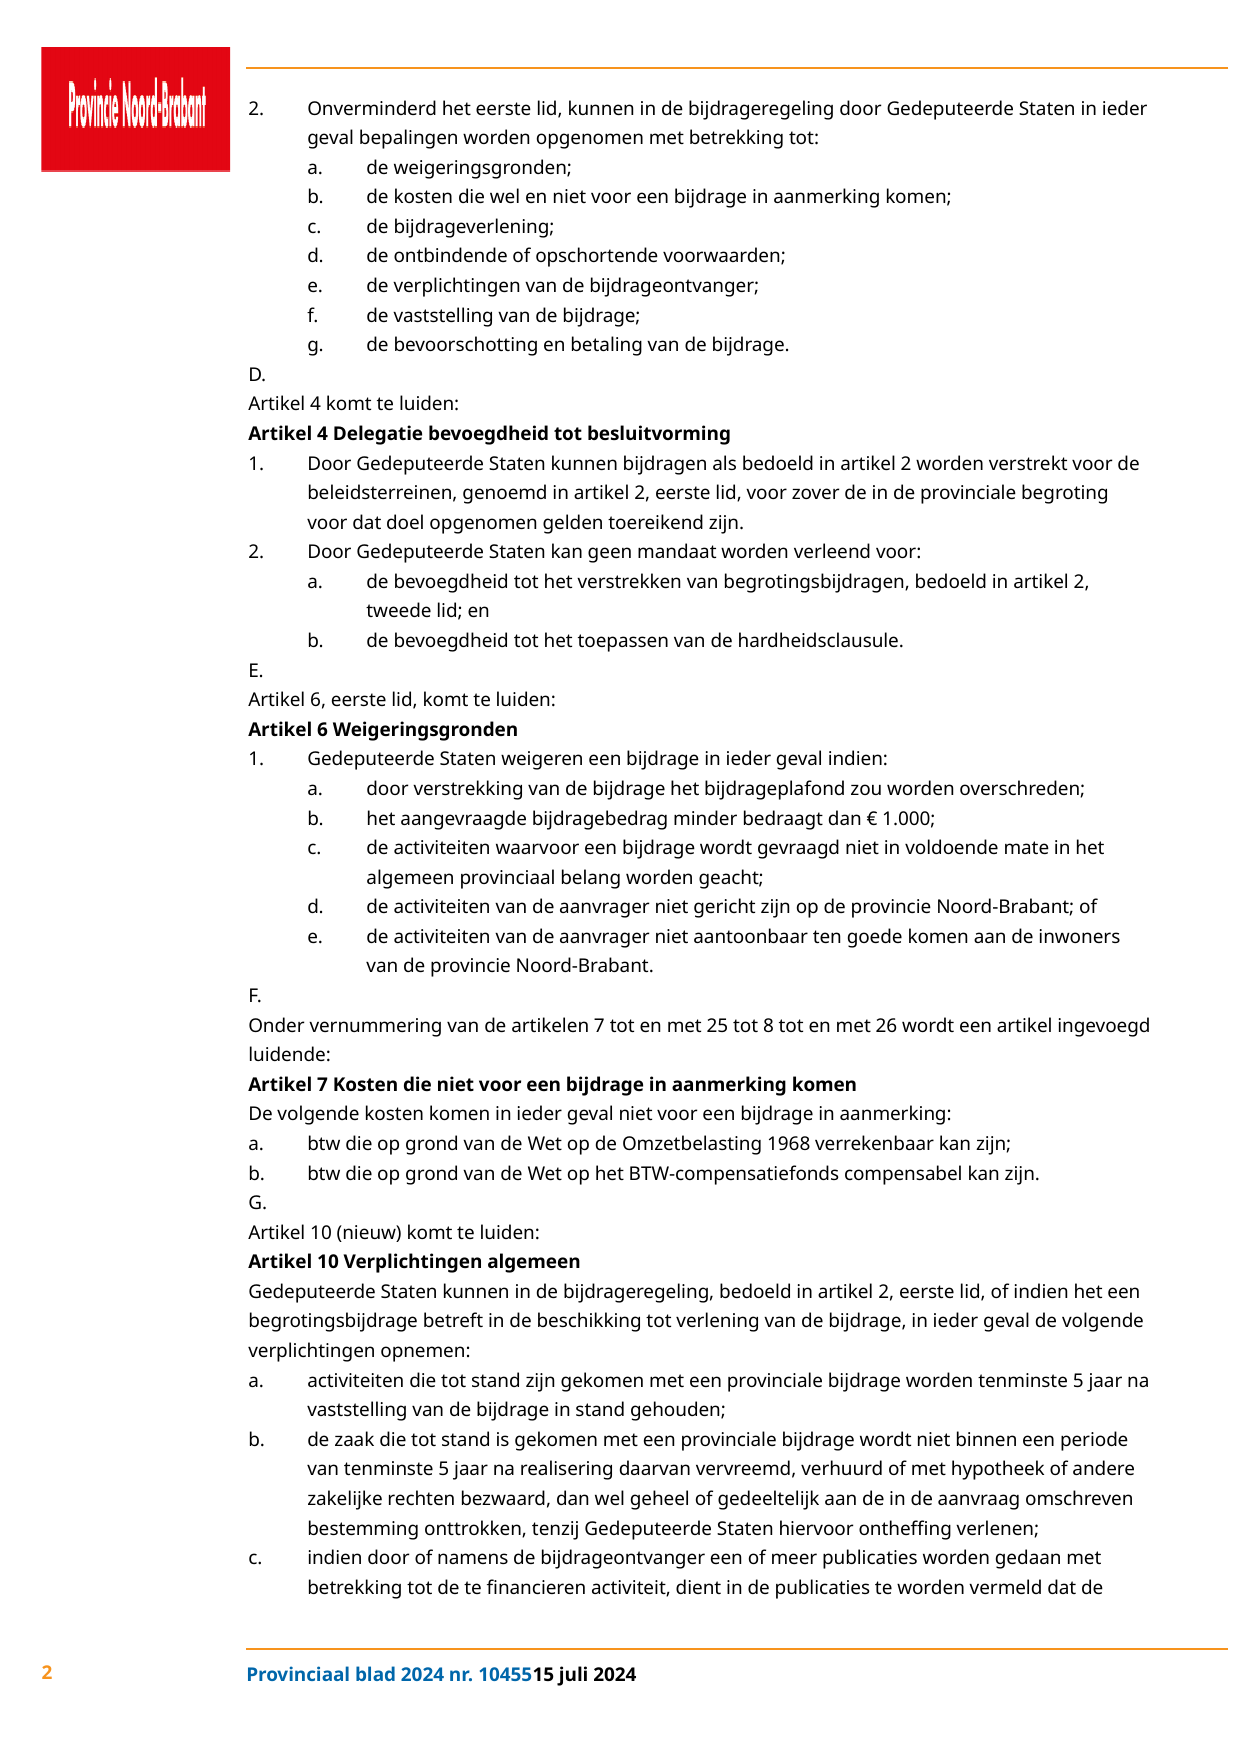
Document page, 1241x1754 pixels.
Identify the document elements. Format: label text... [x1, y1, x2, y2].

picture [41, 47, 231, 172]
text Artikel 10 (nieuw) komt te luiden: [248, 1219, 1152, 1245]
text D. [248, 361, 1152, 387]
list btw die op grond van de Wet op het BTW-compensatiefonds compensabel kan zijn. [248, 1160, 1152, 1186]
text Artikel 4 komt te luiden: [248, 391, 1152, 416]
text E. [248, 657, 1152, 683]
list de activiteiten van de aanvrager niet gericht zijn op de provincie Noord-Brabant; of [307, 893, 1152, 919]
list de bijdrageverlening; [307, 213, 1152, 239]
list btw die op grond van de Wet op de Omzetbelasting 1968 verrekenbaar kan zijn; [248, 1130, 1152, 1156]
list de weigeringsgronden; [307, 154, 1152, 180]
text Artikel 6, eerste lid, komt te luiden: [248, 686, 1152, 712]
list Door Gedeputeerde Staten kunnen bijdragen als bedoeld in artikel 2 worden verstrekt voor de beleidsterreinen, genoemd in artikel 2, eerste lid, voor zover de in de provinciale begroting voor dat doel opgenomen gelden toereikend zijn. [248, 450, 1152, 535]
list indien door of namens de bijdrageontvanger een of meer publicaties worden gedaan met betrekking tot de te financieren activiteit, dient in de publicaties te worden vermeld dat de [248, 1544, 1152, 1600]
list de kosten die wel en niet voor een bijdrage in aanmerking komen; [307, 183, 1152, 209]
list de bevoorschotting en betaling van de bijdrage. [307, 331, 1152, 357]
text Artikel 10 Verplichtingen algemeen [248, 1248, 1152, 1274]
list Onverminderd het eerste lid, kunnen in de bijdrageregeling door Gedeputeerde Staten in ieder geval bepalingen worden opgenomen met betrekking tot: [248, 95, 1152, 150]
list de bevoegdheid tot het toepassen van de hardheidsclausule. [307, 627, 1152, 653]
text Gedeputeerde Staten kunnen in de bijdrageregeling, bedoeld in artikel 2, eerste lid, of indien het een begrotingsbijdrage betreft in de beschikking tot verlening van de bijdrage, in ieder geval de volgende verplichtingen opnemen: [248, 1278, 1152, 1363]
list door verstrekking van de bijdrage het bijdrageplafond zou worden overschreden; [307, 775, 1152, 801]
list de activiteiten van de aanvrager niet aantoonbaar ten goede komen aan de inwoners van de provincie Noord-Brabant. [307, 923, 1152, 978]
list de activiteiten waarvoor een bijdrage wordt gevraagd niet in voldoende mate in het algemeen provinciaal belang worden geacht; [307, 834, 1152, 890]
list Door Gedeputeerde Staten kan geen mandaat worden verleend voor: [248, 538, 1152, 564]
list de ontbindende of opschortende voorwaarden; [307, 243, 1152, 268]
list Gedeputeerde Staten weigeren een bijdrage in ieder geval indien: [248, 746, 1152, 771]
list de bevoegdheid tot het verstrekken van begrotingsbijdragen, bedoeld in artikel 2, tweede lid; en [307, 568, 1152, 623]
list het aangevraagde bijdragebedrag minder bedraagt dan € 1.000; [307, 805, 1152, 831]
text F. [248, 982, 1152, 1008]
list activiteiten die tot stand zijn gekomen met een provinciale bijdrage worden tenminste 5 jaar na vaststelling van de bijdrage in stand gehouden; [248, 1367, 1152, 1422]
list de zaak die tot stand is gekomen met een provinciale bijdrage wordt niet binnen een periode van tenminste 5 jaar na realisering daarvan vervreemd, verhuurd of met hypotheek of andere zakelijke rechten bezwaard, dan wel geheel of gedeeltelijk aan de in de aanvraag omschreven bestemming onttrokken, tenzij Gedeputeerde Staten hiervoor ontheffing verlenen; [248, 1426, 1152, 1541]
list de vaststelling van de bijdrage; [307, 302, 1152, 328]
text Onder vernummering van de artikelen 7 tot en met 25 tot 8 tot en met 26 wordt een artikel ingevoegd luidende: [248, 1012, 1152, 1067]
list de verplichtingen van de bijdrageontvanger; [307, 272, 1152, 298]
text Artikel 6 Weigeringsgronden [248, 716, 1152, 742]
text De volgende kosten komen in ieder geval niet voor een bijdrage in aanmerking: [248, 1101, 1152, 1126]
text Artikel 7 Kosten die niet voor een bijdrage in aanmerking komen [248, 1071, 1152, 1097]
text G. [248, 1189, 1152, 1215]
text Artikel 4 Delegatie bevoegdheid tot besluitvorming [248, 420, 1152, 446]
